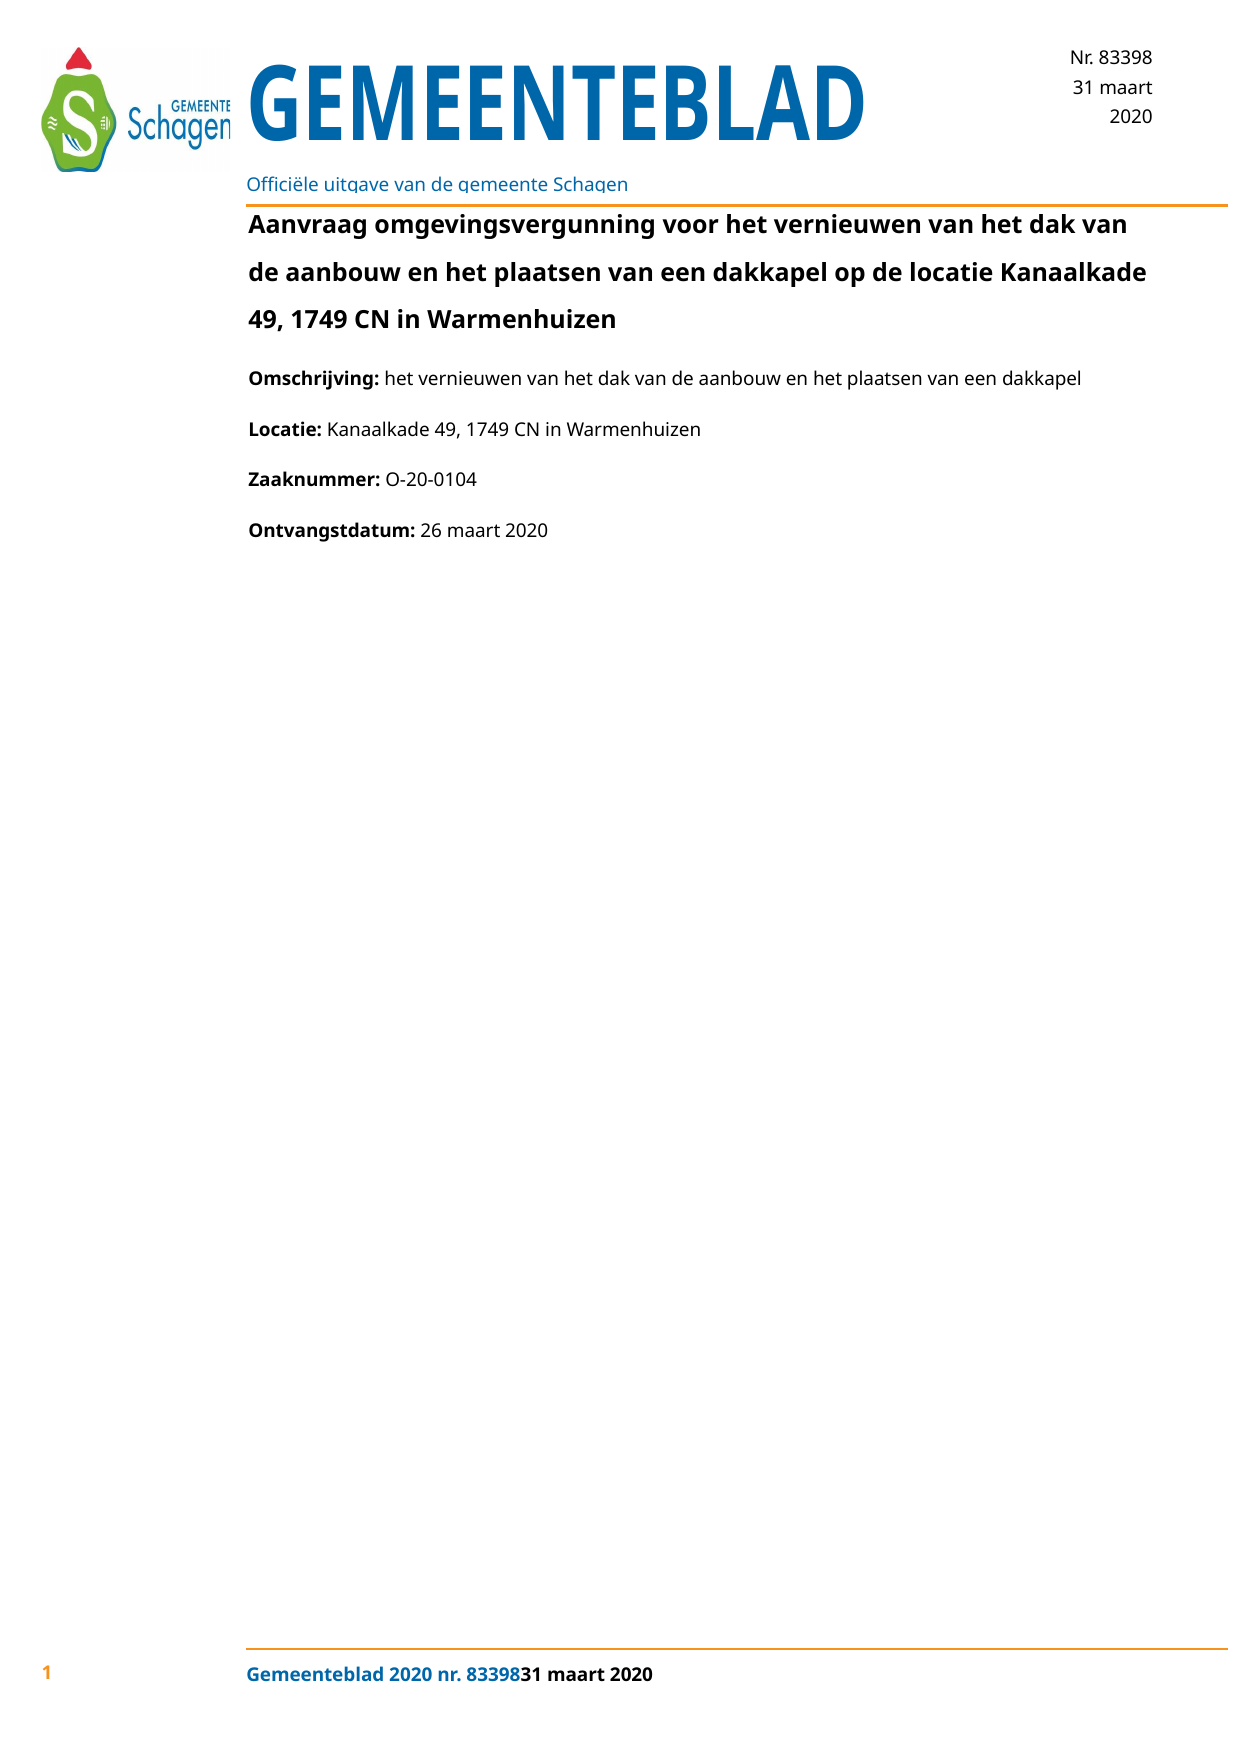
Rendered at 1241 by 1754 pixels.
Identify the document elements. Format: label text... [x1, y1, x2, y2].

text Ontvangstdatum: 26 maart 2020 [248, 517, 1152, 542]
text Aanvraag omgevingsvergunning voor het vernieuwen van het dak van de aanbouw en het plaatsen van een dakkapel op de locatie Kanaalkade 49, 1749 CN in Warmenhuizen [248, 207, 1152, 336]
picture [41, 47, 231, 172]
text Zaaknummer: O-20-0104 [248, 466, 1152, 492]
text Locatie: Kanaalkade 49, 1749 CN in Warmenhuizen [248, 416, 1152, 442]
text Omschrijving: het vernieuwen van het dak van de aanbouw en het plaatsen van een dakkapel [248, 366, 1152, 391]
